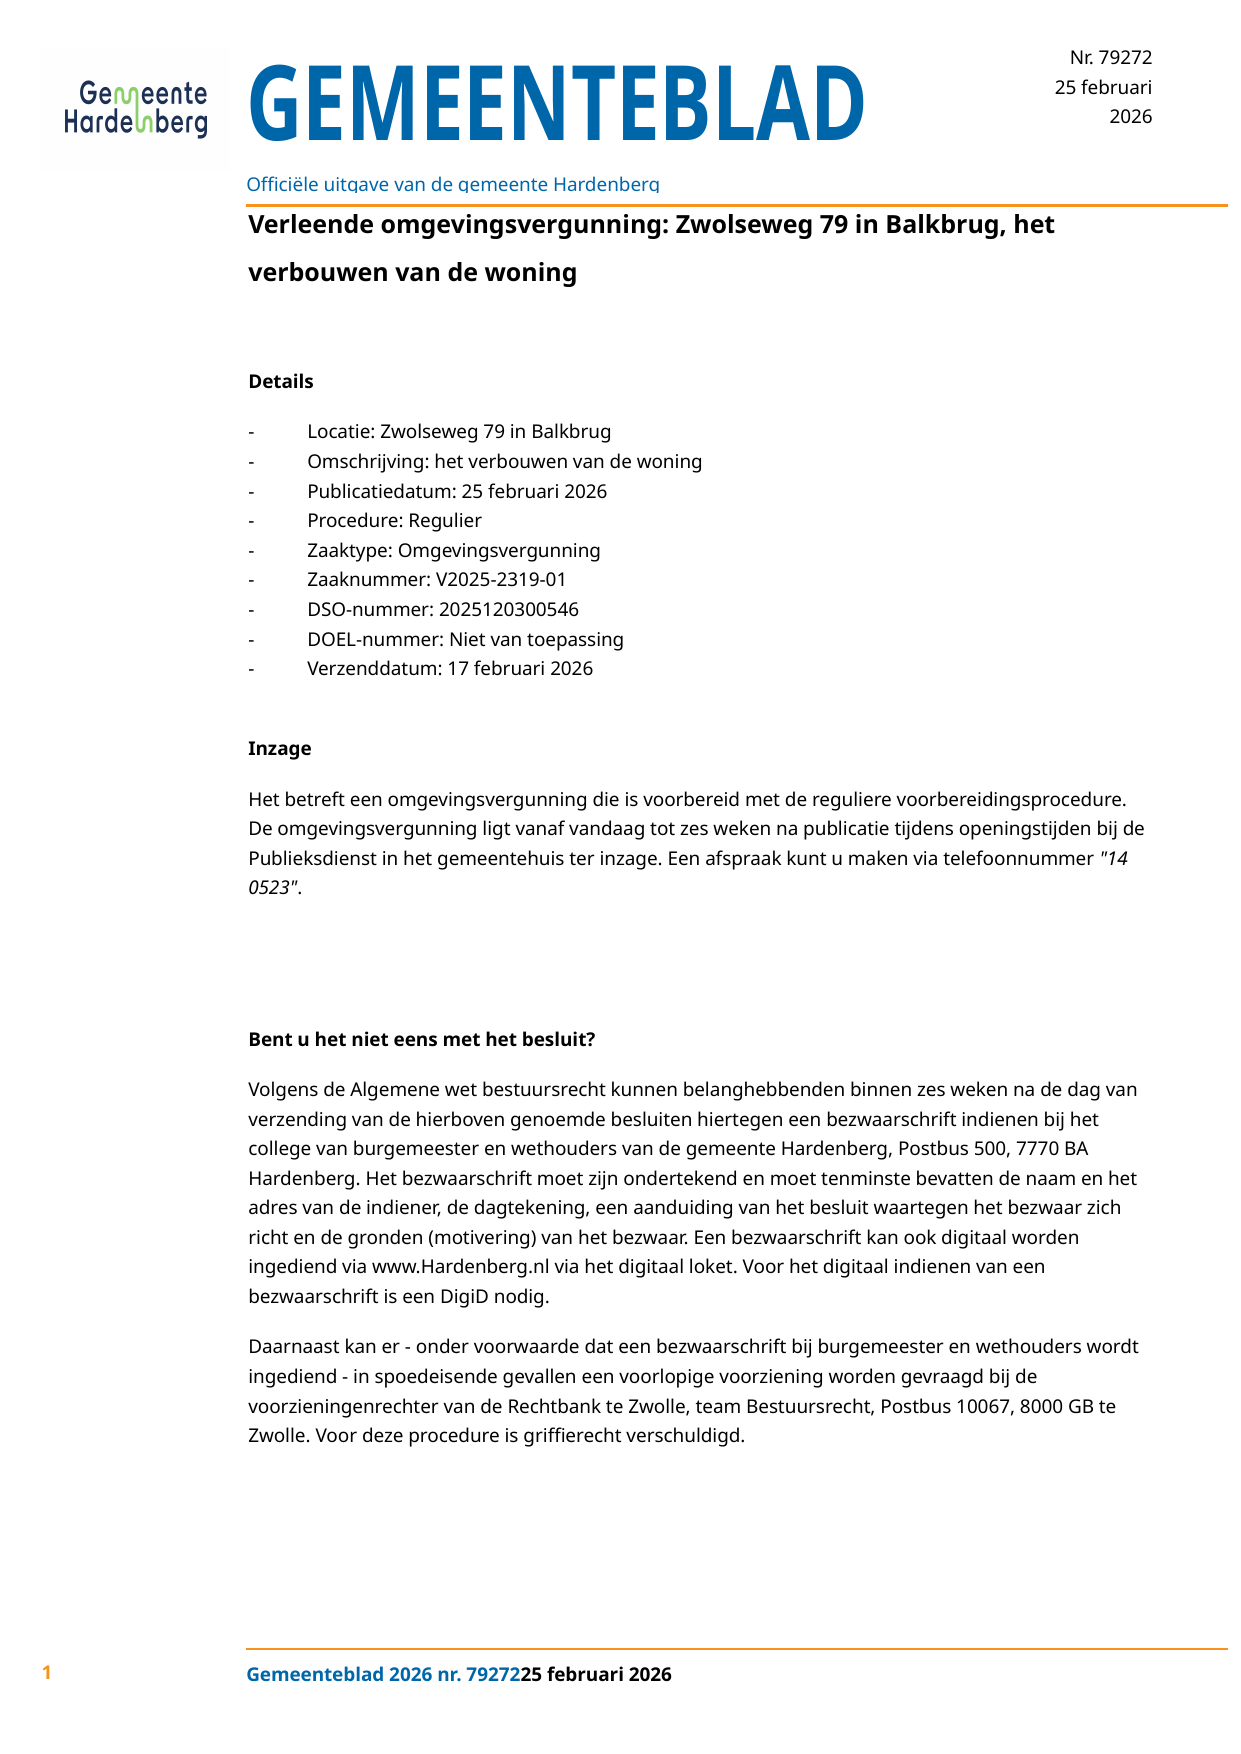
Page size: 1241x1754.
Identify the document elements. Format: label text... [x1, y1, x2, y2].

text Het betreft een omgevingsvergunning die is voorbereid met de reguliere voorbereidingsprocedure. De omgevingsvergunning ligt vanaf vandaag tot zes weken na publicatie tijdens openingstijden bij de Publieksdienst in het gemeentehuis ter inzage. Een afspraak kunt u maken via telefoonnummer "14 0523". [248, 786, 1152, 900]
list Verzenddatum: 17 februari 2026 [248, 655, 1152, 681]
list DOEL-nummer: Niet van toepassing [248, 626, 1152, 652]
text Details [248, 368, 1152, 394]
list Locatie: Zwolseweg 79 in Balkbrug [248, 419, 1152, 444]
text Volgens de Algemene wet bestuursrecht kunnen belanghebbenden binnen zes weken na de dag van verzending van de hierboven genoemde besluiten hiertegen een bezwaarschrift indienen bij het college van burgemeester en wethouders van de gemeente Hardenberg, Postbus 500, 7770 BA Hardenberg. Het bezwaarschrift moet zijn ondertekend en moet tenminste bevatten de naam en het adres van de indiener, de dagtekening, een aanduiding van het besluit waartegen het bezwaar zich richt en de gronden (motivering) van het bezwaar. Een bezwaarschrift kan ook digitaal worden ingediend via www.Hardenberg.nl via het digitaal loket. Voor het digitaal indienen van een bezwaarschrift is een DigiD nodig. [248, 1076, 1152, 1309]
text Inzage [248, 735, 1152, 761]
list DSO-nummer: 2025120300546 [248, 596, 1152, 622]
list Publicatiedatum: 25 februari 2026 [248, 478, 1152, 504]
text Daarnaast kan er - onder voorwaarde dat een bezwaarschrift bij burgemeester en wethouders wordt ingediend - in spoedeisende gevallen een voorlopige voorziening worden gevraagd bij de voorzieningenrechter van de Rechtbank te Zwolle, team Bestuursrecht, Postbus 10067, 8000 GB te Zwolle. Voor deze procedure is griffierecht verschuldigd. [248, 1334, 1152, 1448]
list Zaaknummer: V2025-2319-01 [248, 567, 1152, 592]
text Verleende omgevingsvergunning: Zwolseweg 79 in Balkbrug, het verbouwen van de woning [248, 207, 1152, 288]
picture [41, 47, 231, 172]
text Bent u het niet eens met het besluit? [248, 1026, 1152, 1052]
list Procedure: Regulier [248, 507, 1152, 533]
list Omschrijving: het verbouwen van de woning [248, 448, 1152, 474]
list Zaaktype: Omgevingsvergunning [248, 537, 1152, 563]
